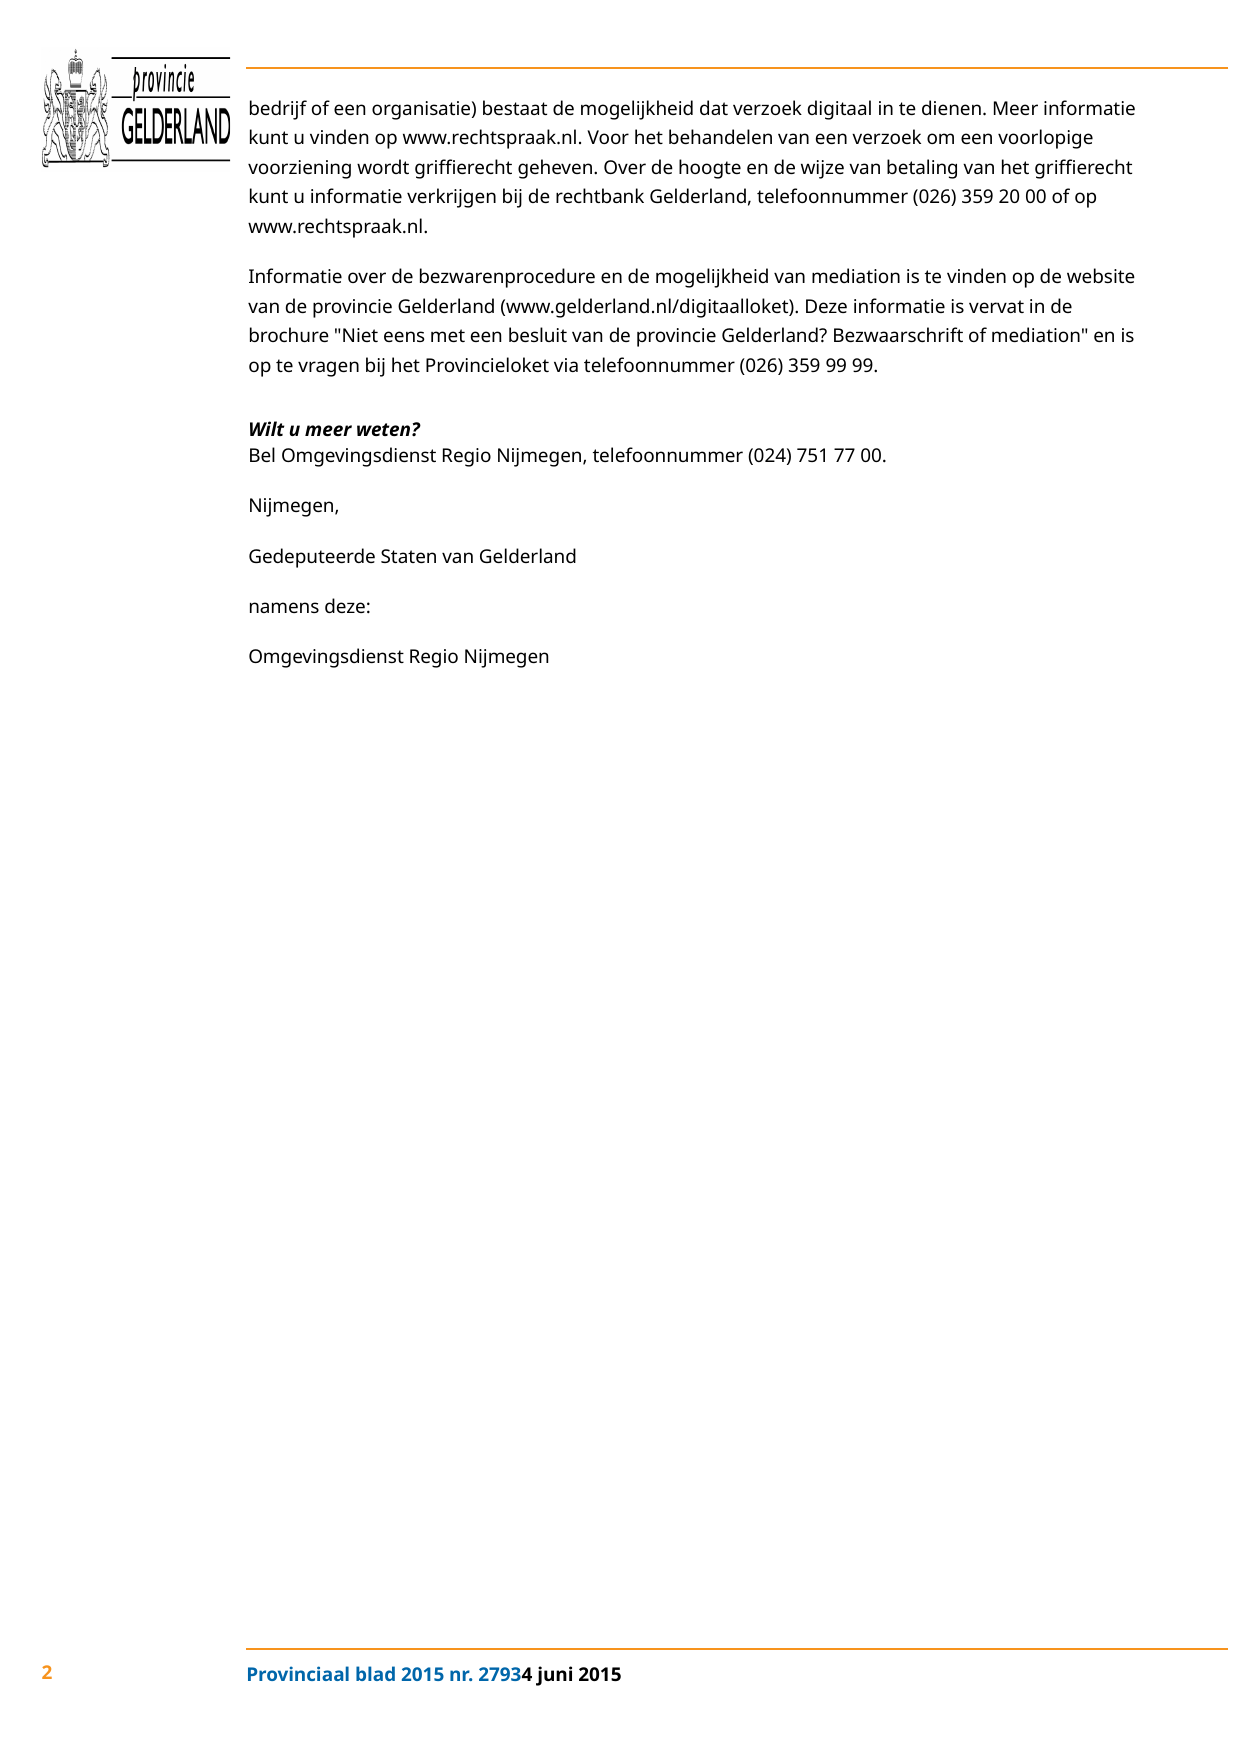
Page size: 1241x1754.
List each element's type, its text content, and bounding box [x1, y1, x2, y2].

text Wilt u meer weten? [248, 416, 1152, 442]
text Informatie over de bezwarenprocedure en de mogelijkheid van mediation is te vinden op de website van de provincie Gelderland (www.gelderland.nl/digitaalloket). Deze informatie is vervat in de brochure "Niet eens met een besluit van de provincie Gelderland? Bezwaarschrift of mediation" en is op te vragen bij het Provincieloket via telefoonnummer (026) 359 99 99. [248, 263, 1152, 378]
text bedrijf of een organisatie) bestaat de mogelijkheid dat verzoek digitaal in te dienen. Meer informatie kunt u vinden op www.rechtspraak.nl. Voor het behandelen van een verzoek om een voorlopige voorziening wordt griffierecht geheven. Over de hoogte en de wijze van betaling van het griffierecht kunt u informatie verkrijgen bij de rechtbank Gelderland, telefoonnummer (026) 359 20 00 of op www.rechtspraak.nl. [248, 95, 1152, 239]
text namens deze: [248, 593, 1152, 619]
text Bel Omgevingsdienst Regio Nijmegen, telefoonnummer (024) 751 77 00. [248, 442, 1152, 468]
picture [41, 47, 231, 172]
text Omgevingsdienst Regio Nijmegen [248, 644, 1152, 669]
text Gedeputeerde Staten van Gelderland [248, 543, 1152, 568]
text Nijmegen, [248, 492, 1152, 518]
